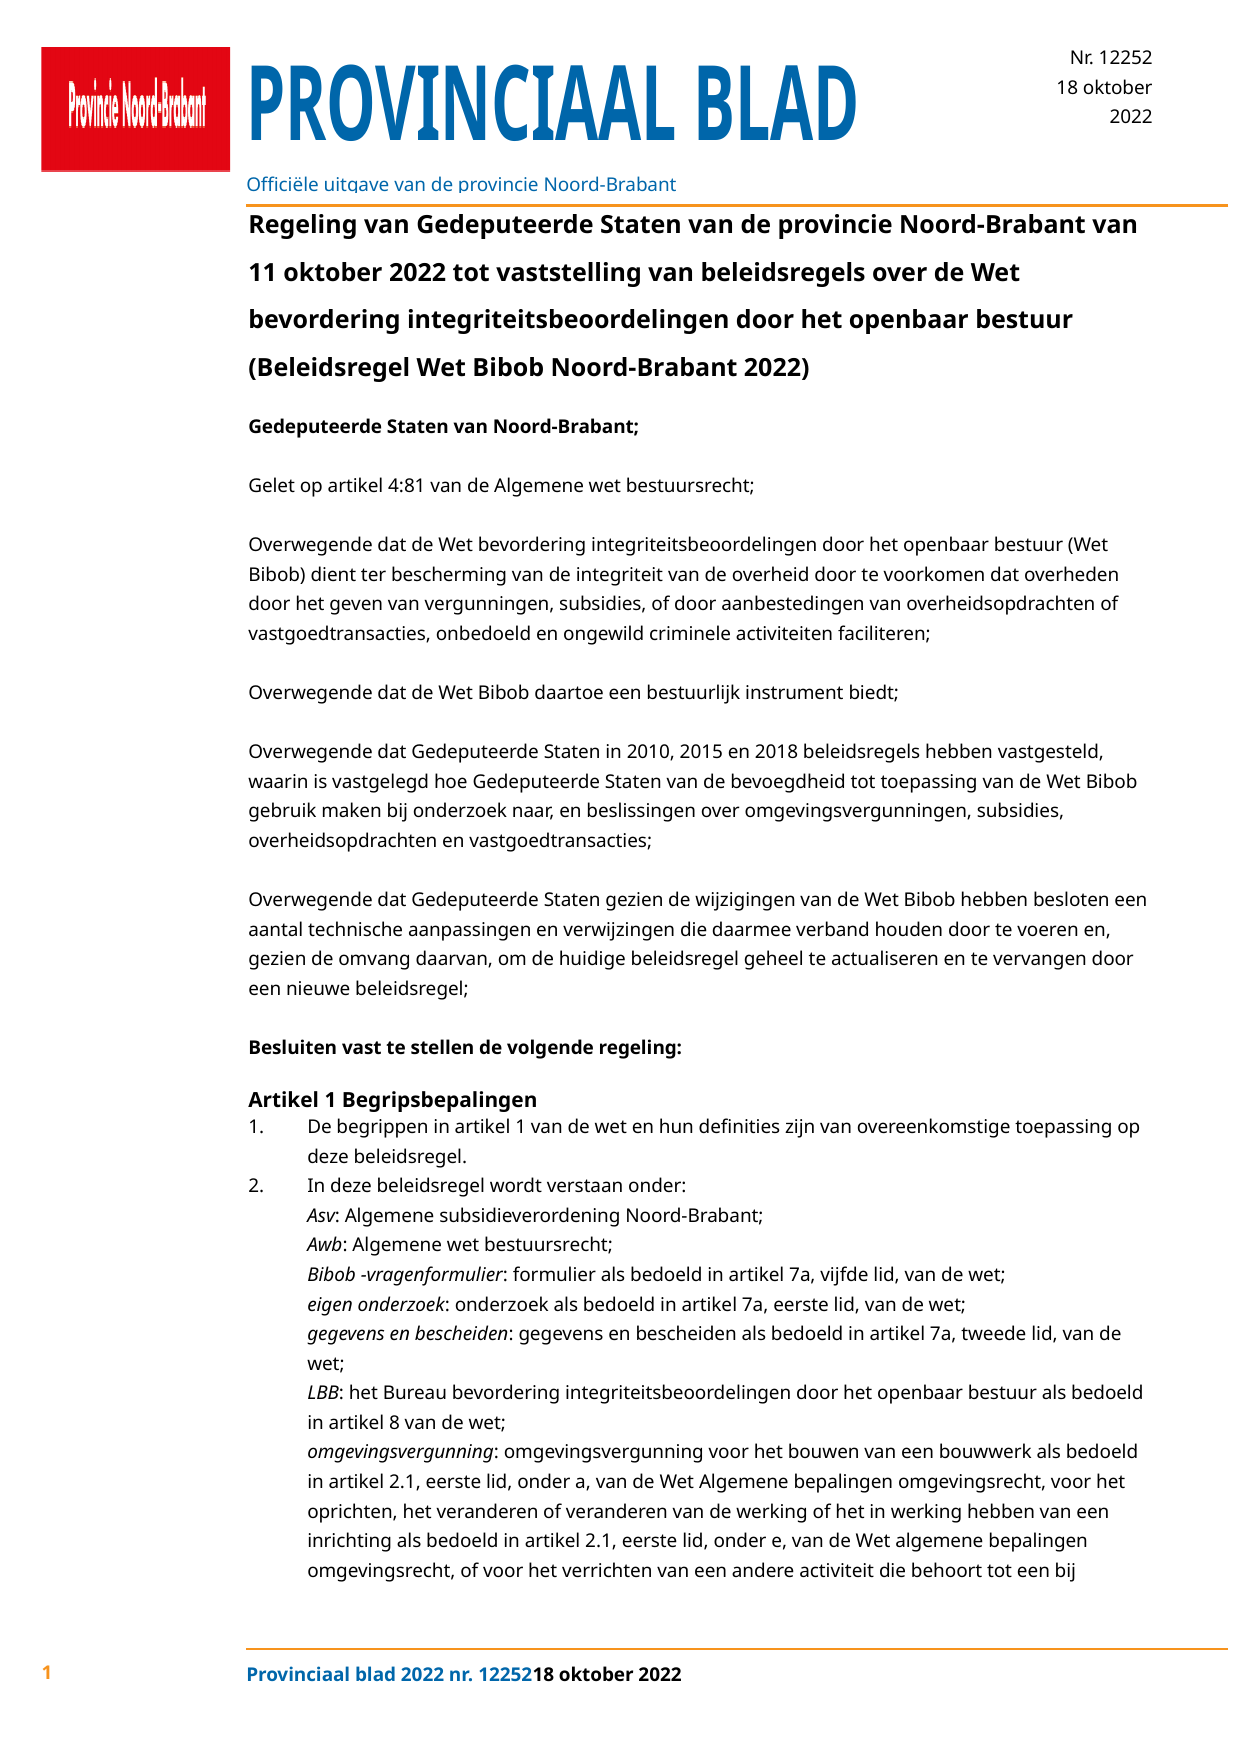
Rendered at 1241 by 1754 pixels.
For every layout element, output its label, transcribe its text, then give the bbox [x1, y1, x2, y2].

text Regeling van Gedeputeerde Staten van de provincie Noord-Brabant van 11 oktober 2022 tot vaststelling van beleidsregels over de Wet bevordering integriteitsbeoordelingen door het openbaar bestuur (Beleidsregel Wet Bibob Noord-Brabant 2022) [248, 207, 1152, 384]
text Artikel 1 Begripsbepalingen [248, 1085, 1152, 1113]
picture [41, 47, 231, 172]
list omgevingsvergunning: omgevingsvergunning voor het bouwen van een bouwwerk als bedoeld in artikel 2.1, eerste lid, onder a, van de Wet Algemene bepalingen omgevingsrecht, voor het oprichten, het veranderen of veranderen van de werking of het in werking hebben van een inrichting als bedoeld in artikel 2.1, eerste lid, onder e, van de Wet algemene bepalingen omgevingsrecht, of voor het verrichten van een andere activiteit die behoort tot een bij [248, 1439, 1152, 1583]
list LBB: het Bureau bevordering integriteitsbeoordelingen door het openbaar bestuur als bedoeld in artikel 8 van de wet; [248, 1379, 1152, 1435]
text Overwegende dat Gedeputeerde Staten in 2010, 2015 en 2018 beleidsregels hebben vastgesteld, waarin is vastgelegd hoe Gedeputeerde Staten van de bevoegdheid tot toepassing van de Wet Bibob gebruik maken bij onderzoek naar, en beslissingen over omgevingsvergunningen, subsidies, overheidsopdrachten en vastgoedtransacties; [248, 738, 1152, 853]
list gegevens en bescheiden: gegevens en bescheiden als bedoeld in artikel 7a, tweede lid, van de wet; [248, 1320, 1152, 1376]
list In deze beleidsregel wordt verstaan onder: [248, 1172, 1152, 1198]
text Gelet op artikel 4:81 van de Algemene wet bestuursrecht; [248, 472, 1152, 498]
list Bibob -vragenformulier: formulier als bedoeld in artikel 7a, vijfde lid, van de wet; [248, 1261, 1152, 1287]
text Gedeputeerde Staten van Noord-Brabant; [248, 413, 1152, 439]
text Besluiten vast te stellen de volgende regeling: [248, 1034, 1152, 1060]
list De begrippen in artikel 1 van de wet en hun definities zijn van overeenkomstige toepassing op deze beleidsregel. [248, 1113, 1152, 1168]
text Overwegende dat de Wet bevordering integriteitsbeoordelingen door het openbaar bestuur (Wet Bibob) dient ter bescherming van de integriteit van de overheid door te voorkomen dat overheden door het geven van vergunningen, subsidies, of door aanbestedingen van overheidsopdrachten of vastgoedtransacties, onbedoeld en ongewild criminele activiteiten faciliteren; [248, 531, 1152, 646]
list Awb: Algemene wet bestuursrecht; [248, 1232, 1152, 1257]
text Overwegende dat de Wet Bibob daartoe een bestuurlijk instrument biedt; [248, 679, 1152, 705]
list eigen onderzoek: onderzoek als bedoeld in artikel 7a, eerste lid, van de wet; [248, 1291, 1152, 1316]
text Overwegende dat Gedeputeerde Staten gezien de wijzigingen van de Wet Bibob hebben besloten een aantal technische aanpassingen en verwijzingen die daarmee verband houden door te voeren en, gezien de omvang daarvan, om de huidige beleidsregel geheel te actualiseren en te vervangen door een nieuwe beleidsregel; [248, 886, 1152, 1001]
list Asv: Algemene subsidieverordening Noord-Brabant; [248, 1202, 1152, 1228]
